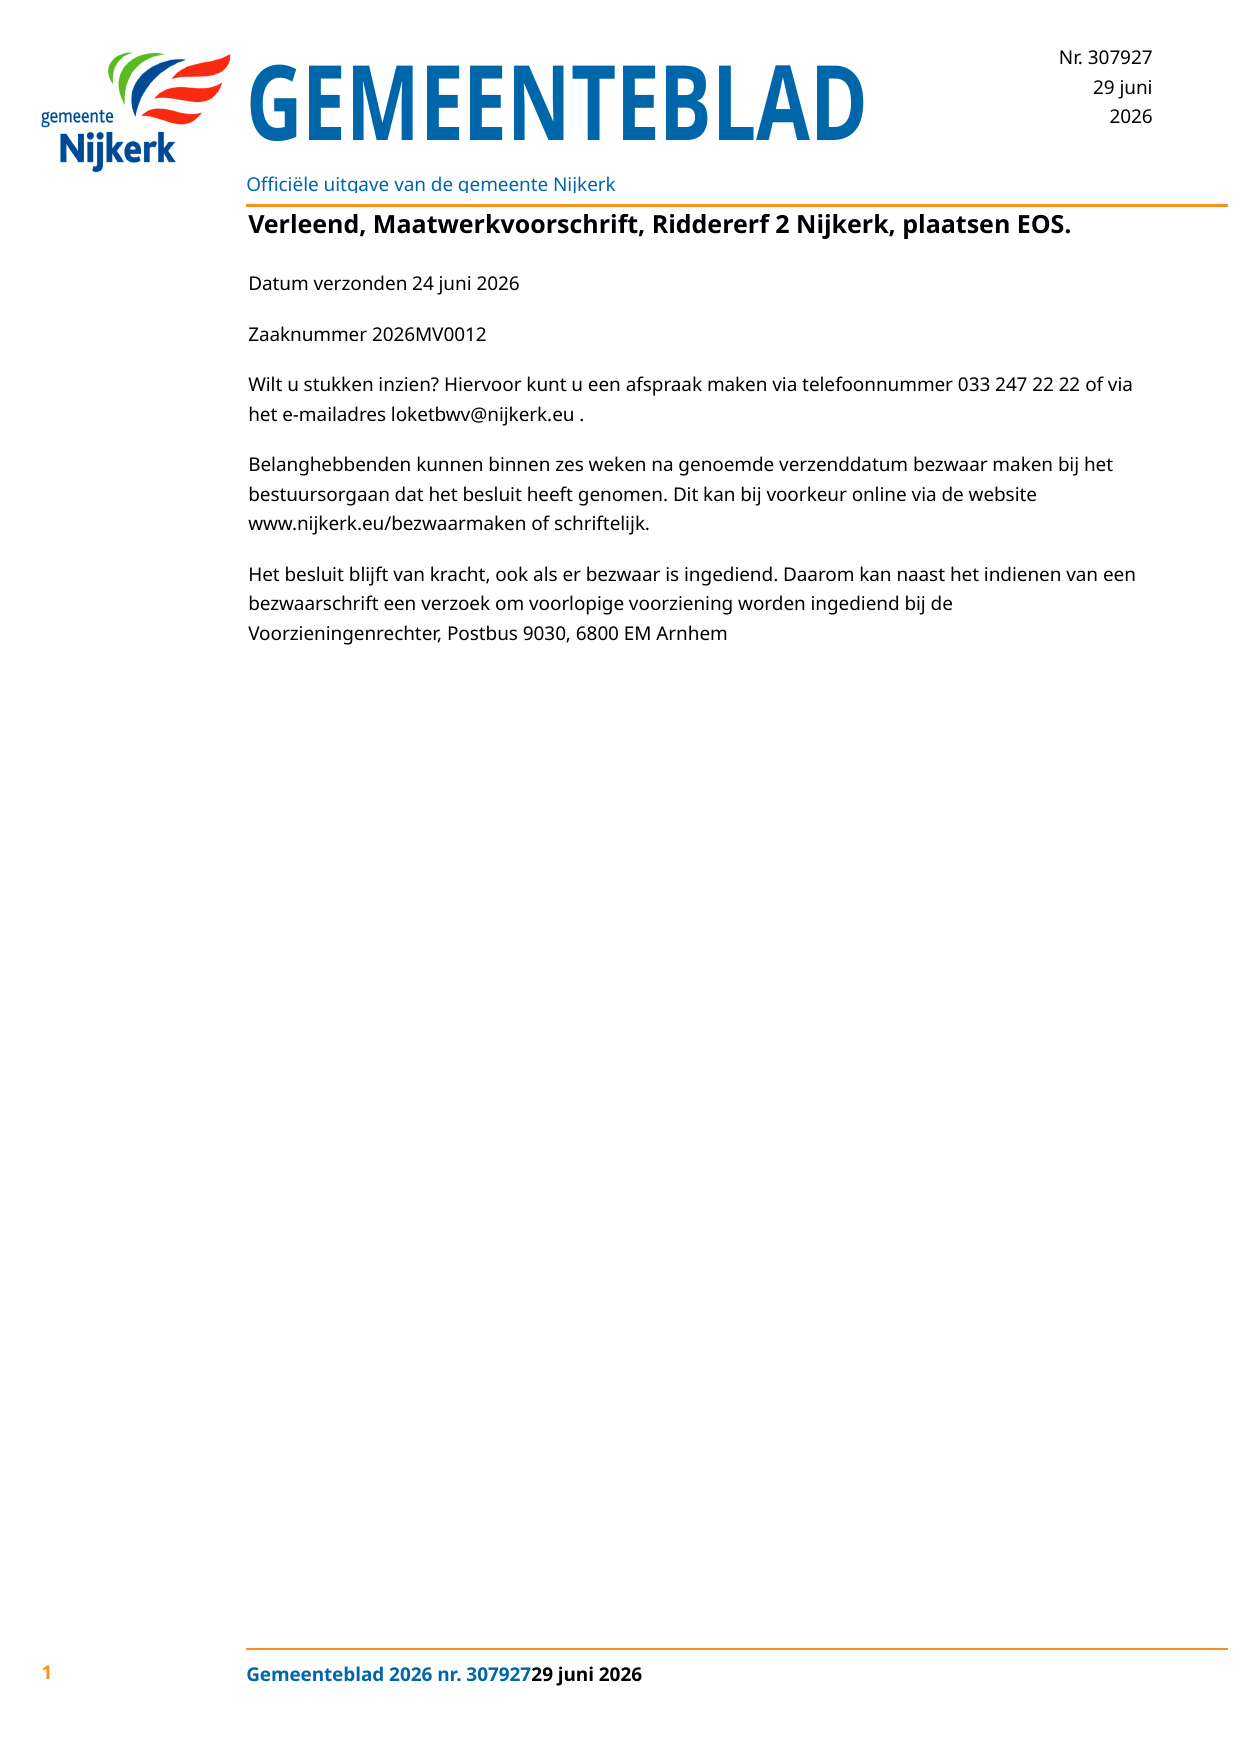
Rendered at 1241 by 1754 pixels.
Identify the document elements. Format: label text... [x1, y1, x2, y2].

text Verleend, Maatwerkvoorschrift, Riddererf 2 Nijkerk, plaatsen EOS. [248, 207, 1152, 241]
text Zaaknummer 2026MV0012 [248, 321, 1152, 346]
picture [41, 47, 231, 172]
text Wilt u stukken inzien? Hiervoor kunt u een afspraak maken via telefoonnummer 033 247 22 22 of via het e-mailadres loketbwv@nijkerk.eu . [248, 371, 1152, 426]
text Datum verzonden 24 juni 2026 [248, 270, 1152, 296]
text Belanghebbenden kunnen binnen zes weken na genoemde verzenddatum bezwaar maken bij het bestuursorgaan dat het besluit heeft genomen. Dit kan bij voorkeur online via de website www.nijkerk.eu/bezwaarmaken of schriftelijk. [248, 451, 1152, 536]
text Het besluit blijft van kracht, ook als er bezwaar is ingediend. Daarom kan naast het indienen van een bezwaarschrift een verzoek om voorlopige voorziening worden ingediend bij de Voorzieningenrechter, Postbus 9030, 6800 EM Arnhem [248, 561, 1152, 646]
